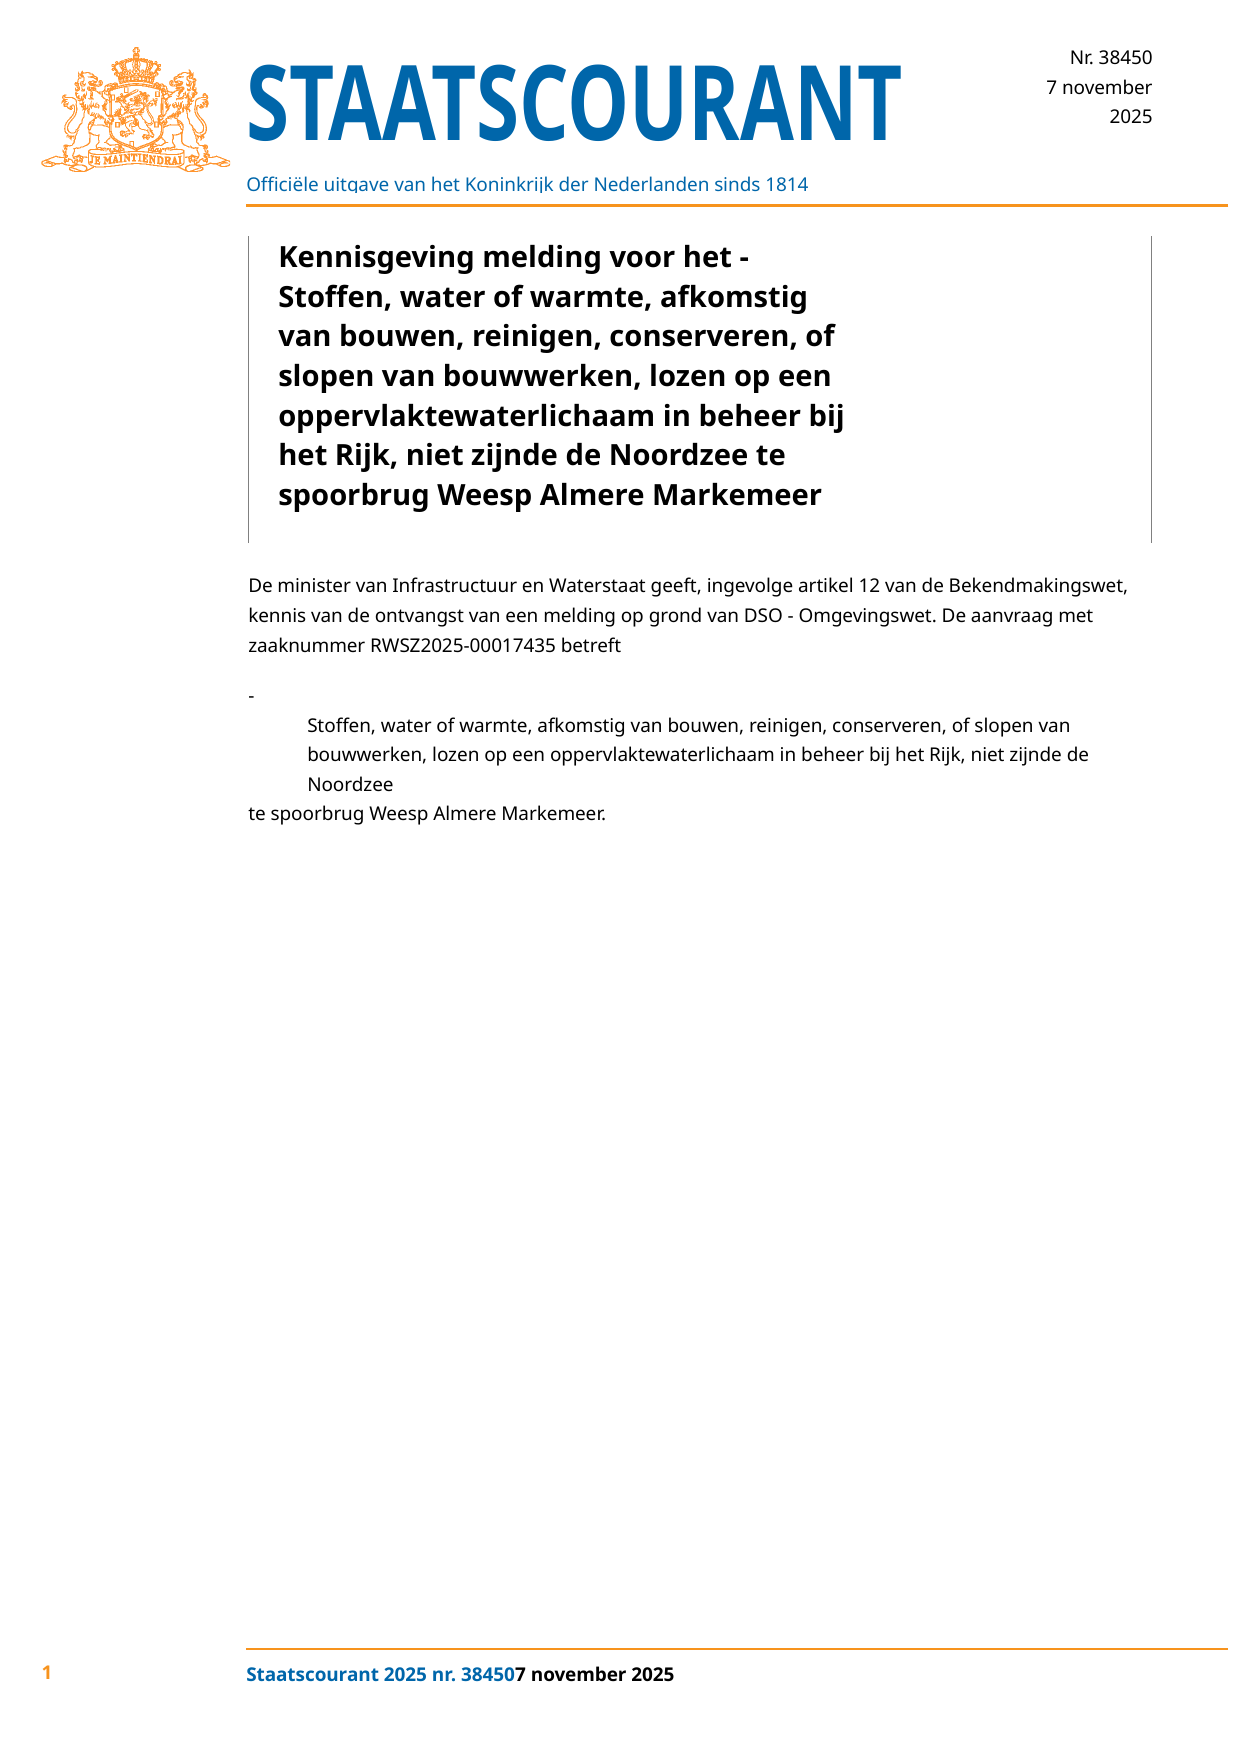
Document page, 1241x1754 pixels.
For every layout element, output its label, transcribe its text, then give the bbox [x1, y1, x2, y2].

text De minister van Infrastructuur en Waterstaat geeft, ingevolge artikel 12 van de Bekendmakingswet, kennis van de ontvangst van een melding op grond van DSO - Omgevingswet. De aanvraag met zaaknummer RWSZ2025-00017435 betreft [248, 573, 1152, 658]
table_header [850, 414, 1151, 543]
table_header [850, 236, 912, 413]
table_header [1090, 236, 1151, 413]
list Stoffen, water of warmte, afkomstig van bouwen, reinigen, conserveren, of slopen van bouwwerken, lozen op een oppervlaktewaterlichaam in beheer bij het Rijk, niet zijnde de Noordzee [248, 712, 1152, 797]
text te spoorbrug Weesp Almere Markemeer. [248, 801, 1152, 826]
table_header Kennisgeving melding voor het -Stoffen, water of warmte, afkomstig van bouwen, reinigen, conserveren, of slopen van bouwwerken, lozen op een oppervlaktewaterlichaam in beheer bij het Rijk, niet zijnde de Noordzee te spoorbrug Weesp Almere Markemeer [249, 236, 850, 543]
picture [912, 236, 1090, 414]
picture [41, 47, 231, 172]
